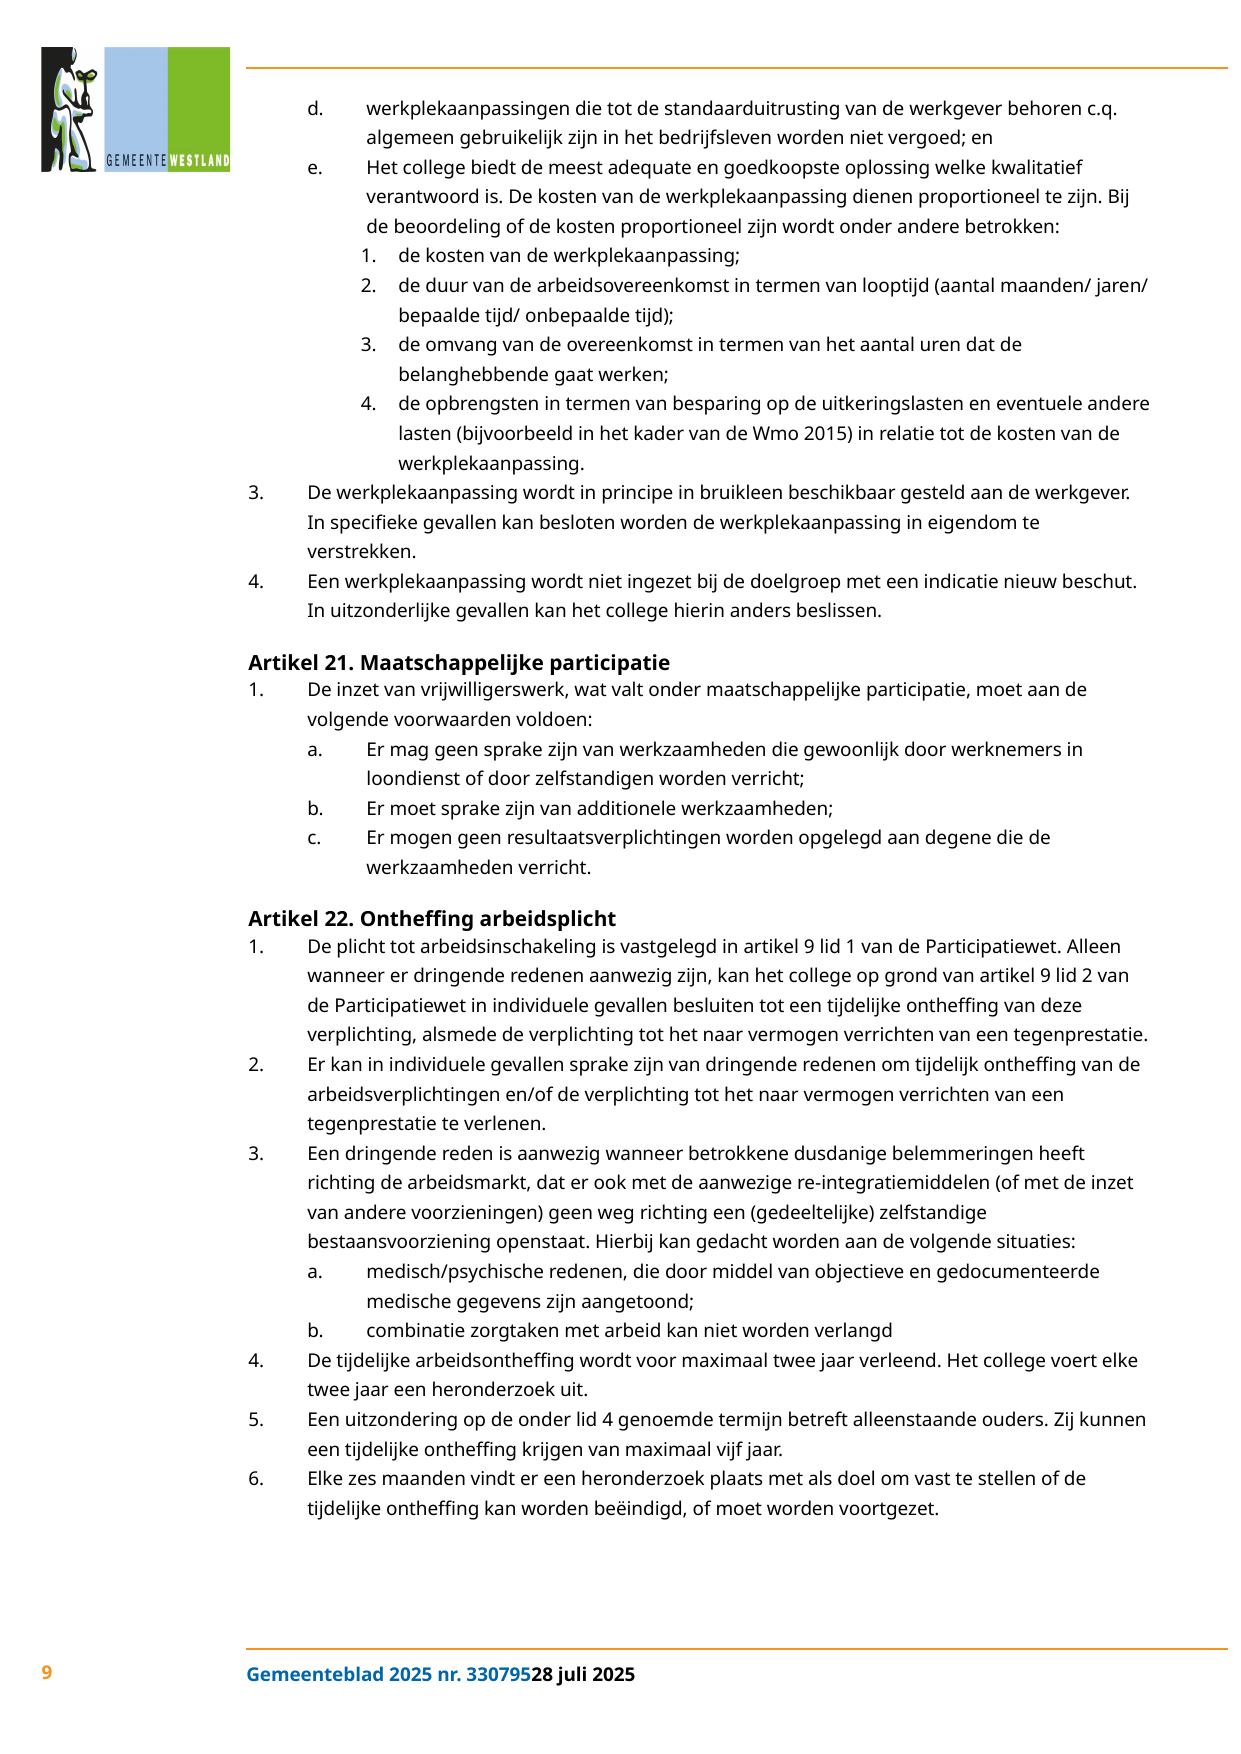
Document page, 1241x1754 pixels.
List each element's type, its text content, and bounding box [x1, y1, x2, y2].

list medisch/psychische redenen, die door middel van objectieve en gedocumenteerde medische gegevens zijn aangetoond; [307, 1258, 1152, 1314]
list De werkplekaanpassing wordt in principe in bruikleen beschikbaar gesteld aan de werkgever. In specifieke gevallen kan besloten worden de werkplekaanpassing in eigendom te verstrekken. [248, 479, 1152, 564]
list combinatie zorgtaken met arbeid kan niet worden verlangd [307, 1317, 1152, 1343]
list de duur van de arbeidsovereenkomst in termen van looptijd (aantal maanden/ jaren/ bepaalde tijd/ onbepaalde tijd); [361, 272, 1152, 328]
list Er moet sprake zijn van additionele werkzaamheden; [307, 795, 1152, 821]
list Er kan in individuele gevallen sprake zijn van dringende redenen om tijdelijk ontheffing van de arbeidsverplichtingen en/of de verplichting tot het naar vermogen verrichten van een tegenprestatie te verlenen. [248, 1051, 1152, 1136]
list Een uitzondering op de onder lid 4 genoemde termijn betreft alleenstaande ouders. Zij kunnen een tijdelijke ontheffing krijgen van maximaal vijf jaar. [248, 1406, 1152, 1462]
list de kosten van de werkplekaanpassing; [361, 243, 1152, 268]
list Elke zes maanden vindt er een heronderzoek plaats met als doel om vast te stellen of de tijdelijke ontheffing kan worden beëindigd, of moet worden voortgezet. [248, 1465, 1152, 1521]
list Een werkplekaanpassing wordt niet ingezet bij de doelgroep met een indicatie nieuw beschut. In uitzonderlijke gevallen kan het college hierin anders beslissen. [248, 568, 1152, 623]
text Artikel 22. Ontheffing arbeidsplicht [248, 904, 1152, 933]
picture [41, 47, 231, 172]
list De plicht tot arbeidsinschakeling is vastgelegd in artikel 9 lid 1 van de Participatiewet. Alleen wanneer er dringende redenen aanwezig zijn, kan het college op grond van artikel 9 lid 2 van de Participatiewet in individuele gevallen besluiten tot een tijdelijke ontheffing van deze verplichting, alsmede de verplichting tot het naar vermogen verrichten van een tegenprestatie. [248, 933, 1152, 1047]
list De tijdelijke arbeidsontheffing wordt voor maximaal twee jaar verleend. Het college voert elke twee jaar een heronderzoek uit. [248, 1347, 1152, 1402]
list Er mag geen sprake zijn van werkzaamheden die gewoonlijk door werknemers in loondienst of door zelfstandigen worden verricht; [307, 736, 1152, 791]
list de opbrengsten in termen van besparing op de uitkeringslasten en eventuele andere lasten (bijvoorbeeld in het kader van de Wmo 2015) in relatie tot de kosten van de werkplekaanpassing. [361, 391, 1152, 476]
list werkplekaanpassingen die tot de standaarduitrusting van de werkgever behoren c.q. algemeen gebruikelijk zijn in het bedrijfsleven worden niet vergoed; en [307, 95, 1152, 150]
list De inzet van vrijwilligerswerk, wat valt onder maatschappelijke participatie, moet aan de volgende voorwaarden voldoen: [248, 677, 1152, 732]
list Er mogen geen resultaatsverplichtingen worden opgelegd aan degene die de werkzaamheden verricht. [307, 824, 1152, 880]
text Artikel 21. Maatschappelijke participatie [248, 648, 1152, 677]
list Een dringende reden is aanwezig wanneer betrokkene dusdanige belemmeringen heeft richting de arbeidsmarkt, dat er ook met de aanwezige re-integratiemiddelen (of met de inzet van andere voorzieningen) geen weg richting een (gedeeltelijke) zelfstandige bestaansvoorziening openstaat. Hierbij kan gedacht worden aan de volgende situaties: [248, 1140, 1152, 1254]
list Het college biedt de meest adequate en goedkoopste oplossing welke kwalitatief verantwoord is. De kosten van de werkplekaanpassing dienen proportioneel te zijn. Bij de beoordeling of de kosten proportioneel zijn wordt onder andere betrokken: [307, 154, 1152, 239]
list de omvang van de overeenkomst in termen van het aantal uren dat de belanghebbende gaat werken; [361, 331, 1152, 387]
